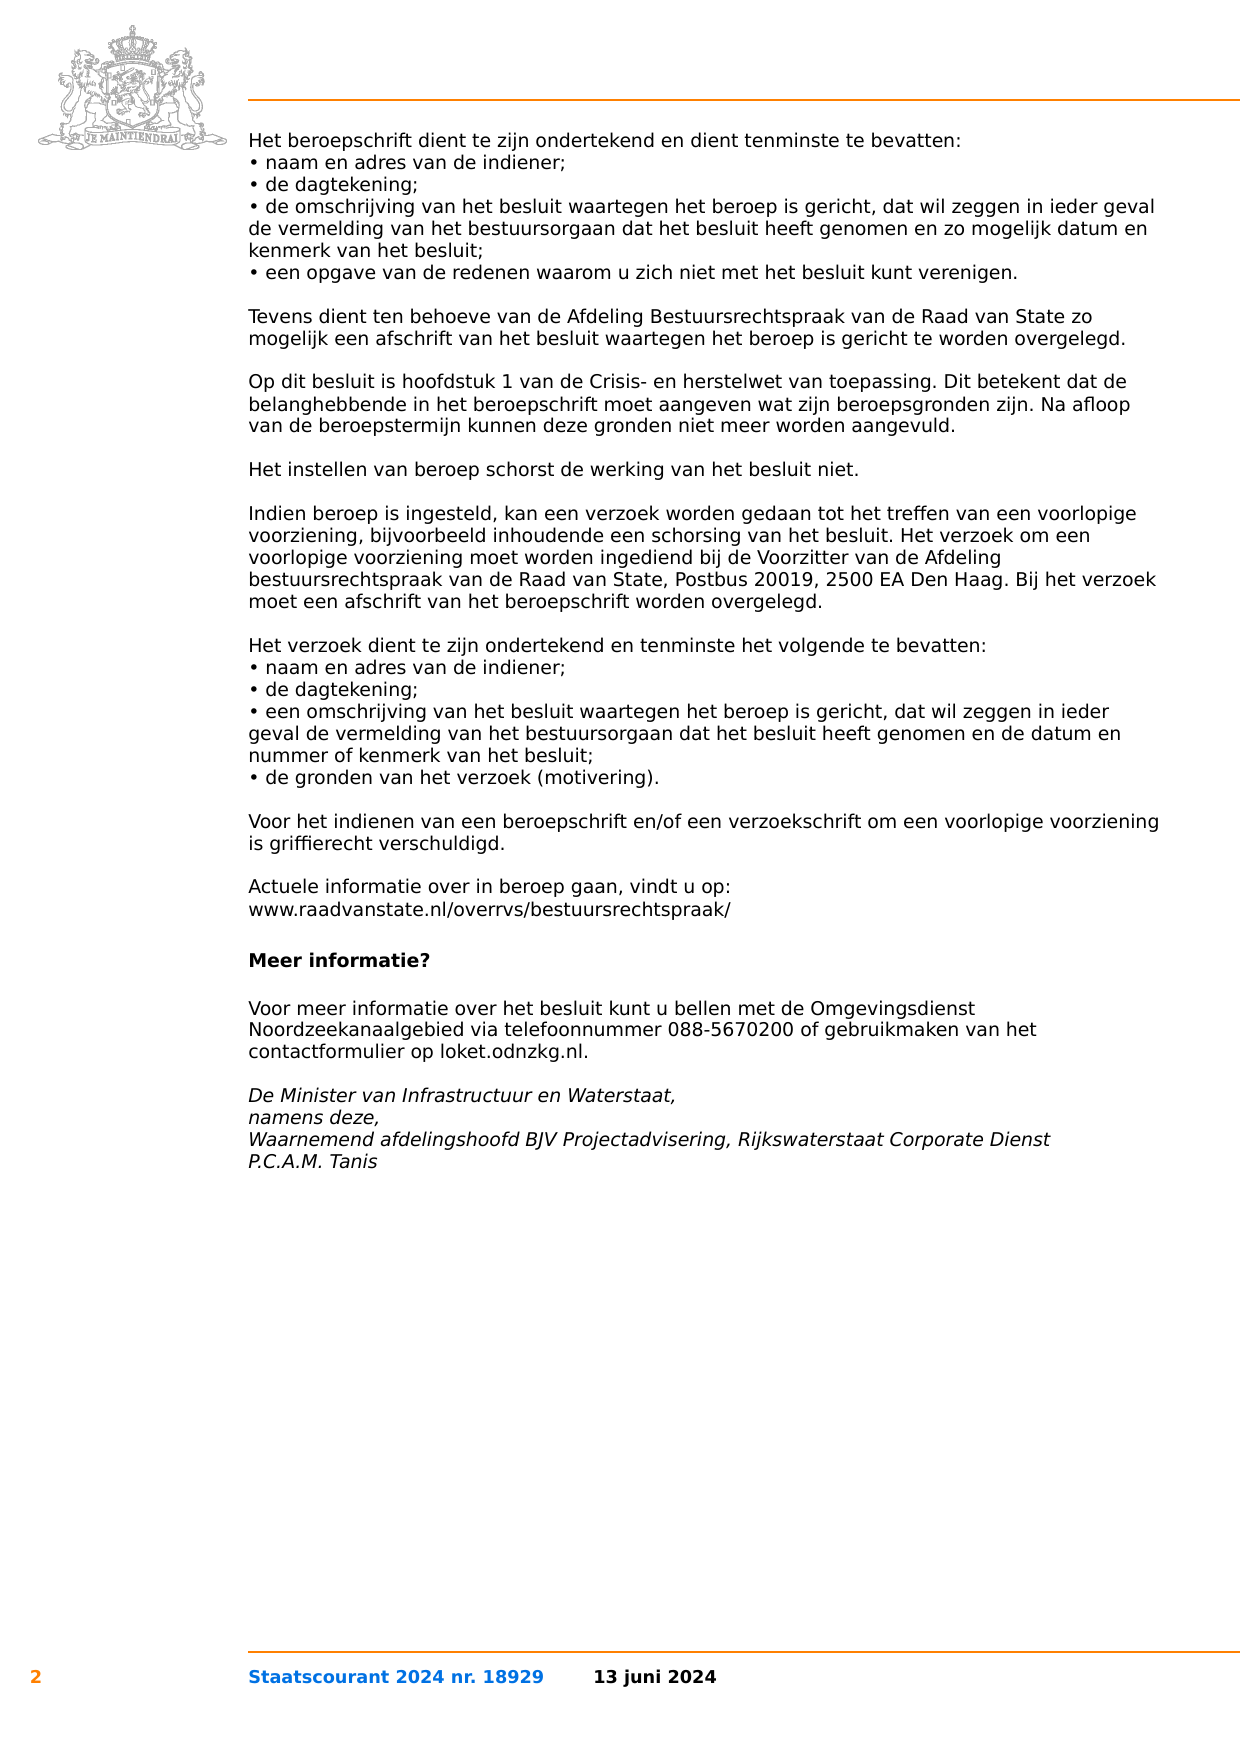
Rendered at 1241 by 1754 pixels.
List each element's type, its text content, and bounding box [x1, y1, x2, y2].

text • naam en adres van de indiener; [248, 657, 1163, 679]
text Op dit besluit is hoofdstuk 1 van de Crisis- en herstelwet van toepassing. Dit betekent dat de belanghebbende in het beroepschrift moet aangeven wat zijn beroepsgronden zijn. Na afloop van de beroepstermijn kunnen deze gronden niet meer worden aangevuld. [248, 371, 1163, 437]
text Voor het indienen van een beroepschrift en/of een verzoekschrift om een voorlopige voorziening is griffierecht verschuldigd. [248, 811, 1163, 854]
text Tevens dient ten behoeve van de Afdeling Bestuursrechtspraak van de Raad van State zo mogelijk een afschrift van het besluit waartegen het beroep is gericht te worden overgelegd. [248, 306, 1163, 349]
text • de dagtekening; [248, 679, 1163, 701]
text Actuele informatie over in beroep gaan, vindt u op: [248, 876, 1163, 898]
text • de gronden van het verzoek (motivering). [248, 767, 1163, 789]
text • de dagtekening; [248, 174, 1163, 196]
text Voor meer informatie over het besluit kunt u bellen met de Omgevingsdienst Noordzeekanaalgebied via telefoonnummer 088-5670200 of gebruikmaken van het contactformulier op loket.odnzkg.nl. [248, 997, 1163, 1063]
picture [38, 25, 227, 150]
text Het verzoek dient te zijn ondertekend en tenminste het volgende te bevatten: [248, 635, 1163, 657]
text Het beroepschrift dient te zijn ondertekend en dient tenminste te bevatten: [248, 130, 1163, 152]
text Het instellen van beroep schorst de werking van het besluit niet. [248, 459, 1163, 481]
text www.raadvanstate.nl/overrvs/bestuursrechtspraak/ [248, 898, 1163, 920]
text • de omschrijving van het besluit waartegen het beroep is gericht, dat wil zeggen in ieder geval de vermelding van het bestuursorgaan dat het besluit heeft genomen en zo mogelijk datum en kenmerk van het besluit; [248, 196, 1163, 262]
text De Minister van Infrastructuur en Waterstaat, namens deze, Waarnemend afdelingshoofd BJV Projectadvisering, Rijkswaterstaat Corporate Dienst P.C.A.M. Tanis [248, 1085, 1163, 1173]
text Indien beroep is ingesteld, kan een verzoek worden gedaan tot het treffen van een voorlopige voorziening, bijvoorbeeld inhoudende een schorsing van het besluit. Het verzoek om een voorlopige voorziening moet worden ingediend bij de Voorzitter van de Afdeling bestuursrechtspraak van de Raad van State, Postbus 20019, 2500 EA Den Haag. Bij het verzoek moet een afschrift van het beroepschrift worden overgelegd. [248, 503, 1163, 613]
subtitle Meer informatie? [248, 950, 1163, 972]
text • een opgave van de redenen waarom u zich niet met het besluit kunt verenigen. [248, 262, 1163, 284]
text • een omschrijving van het besluit waartegen het beroep is gericht, dat wil zeggen in ieder geval de vermelding van het bestuursorgaan dat het besluit heeft genomen en de datum en nummer of kenmerk van het besluit; [248, 701, 1163, 767]
text • naam en adres van de indiener; [248, 152, 1163, 174]
